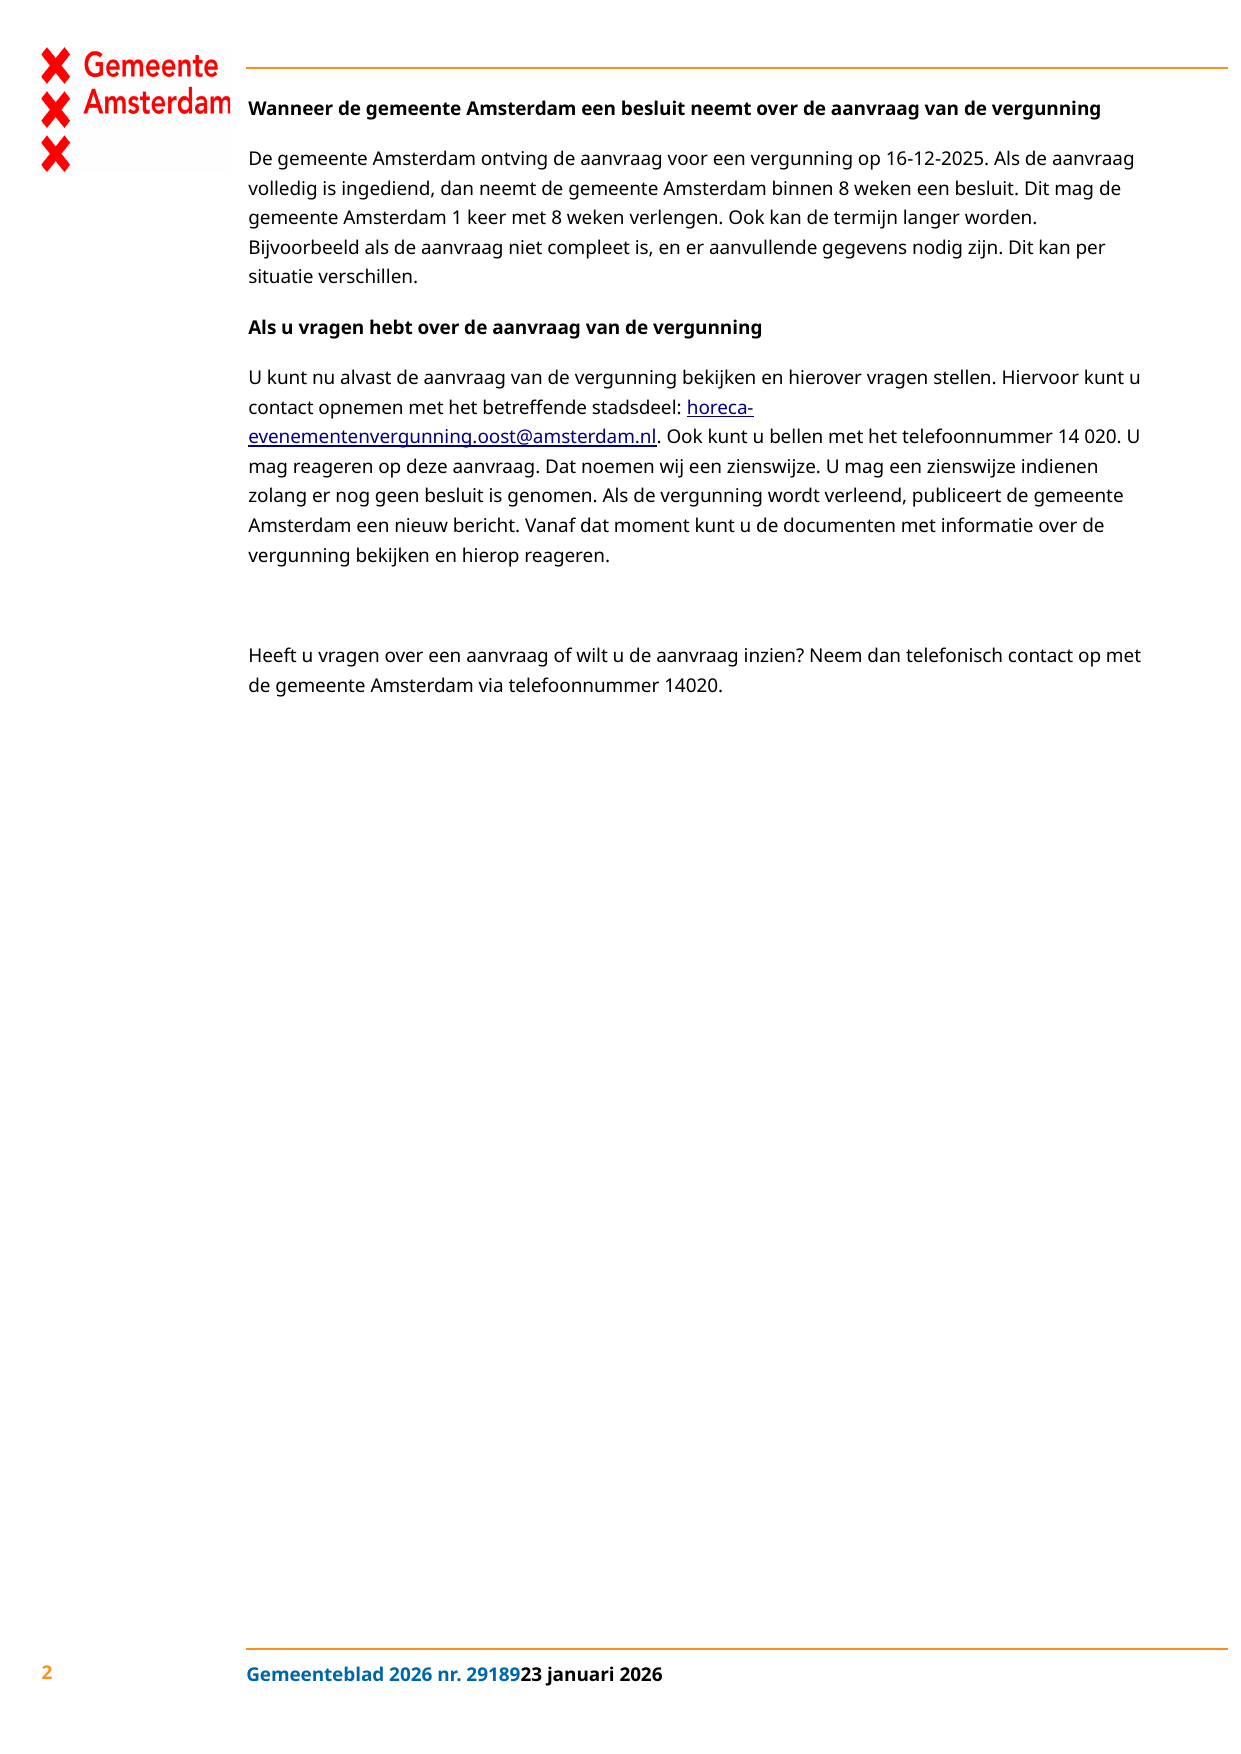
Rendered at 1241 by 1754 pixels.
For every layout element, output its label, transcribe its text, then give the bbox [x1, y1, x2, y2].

text U kunt nu alvast de aanvraag van de vergunning bekijken en hierover vragen stellen. Hiervoor kunt u contact opnemen met het betreffende stadsdeel: horeca-evenementenvergunning.oost@amsterdam.nl. Ook kunt u bellen met het telefoonnummer 14 020. U mag reageren op deze aanvraag. Dat noemen wij een zienswijze. U mag een zienswijze indienen zolang er nog geen besluit is genomen. Als de vergunning wordt verleend, publiceert de gemeente Amsterdam een nieuw bericht. Vanaf dat moment kunt u de documenten met informatie over de vergunning bekijken en hierop reageren. [248, 364, 1152, 568]
text Wanneer de gemeente Amsterdam een besluit neemt over de aanvraag van de vergunning [248, 95, 1152, 121]
picture [41, 47, 231, 172]
text De gemeente Amsterdam ontving de aanvraag voor een vergunning op 16-12-2025. Als de aanvraag volledig is ingediend, dan neemt de gemeente Amsterdam binnen 8 weken een besluit. Dit mag de gemeente Amsterdam 1 keer met 8 weken verlengen. Ook kan de termijn langer worden. Bijvoorbeeld als de aanvraag niet compleet is, en er aanvullende gegevens nodig zijn. Dit kan per situatie verschillen. [248, 145, 1152, 289]
text Als u vragen hebt over de aanvraag van de vergunning [248, 314, 1152, 340]
text Heeft u vragen over een aanvraag of wilt u de aanvraag inzien? Neem dan telefonisch contact op met de gemeente Amsterdam via telefoonnummer 14020. [248, 643, 1152, 698]
